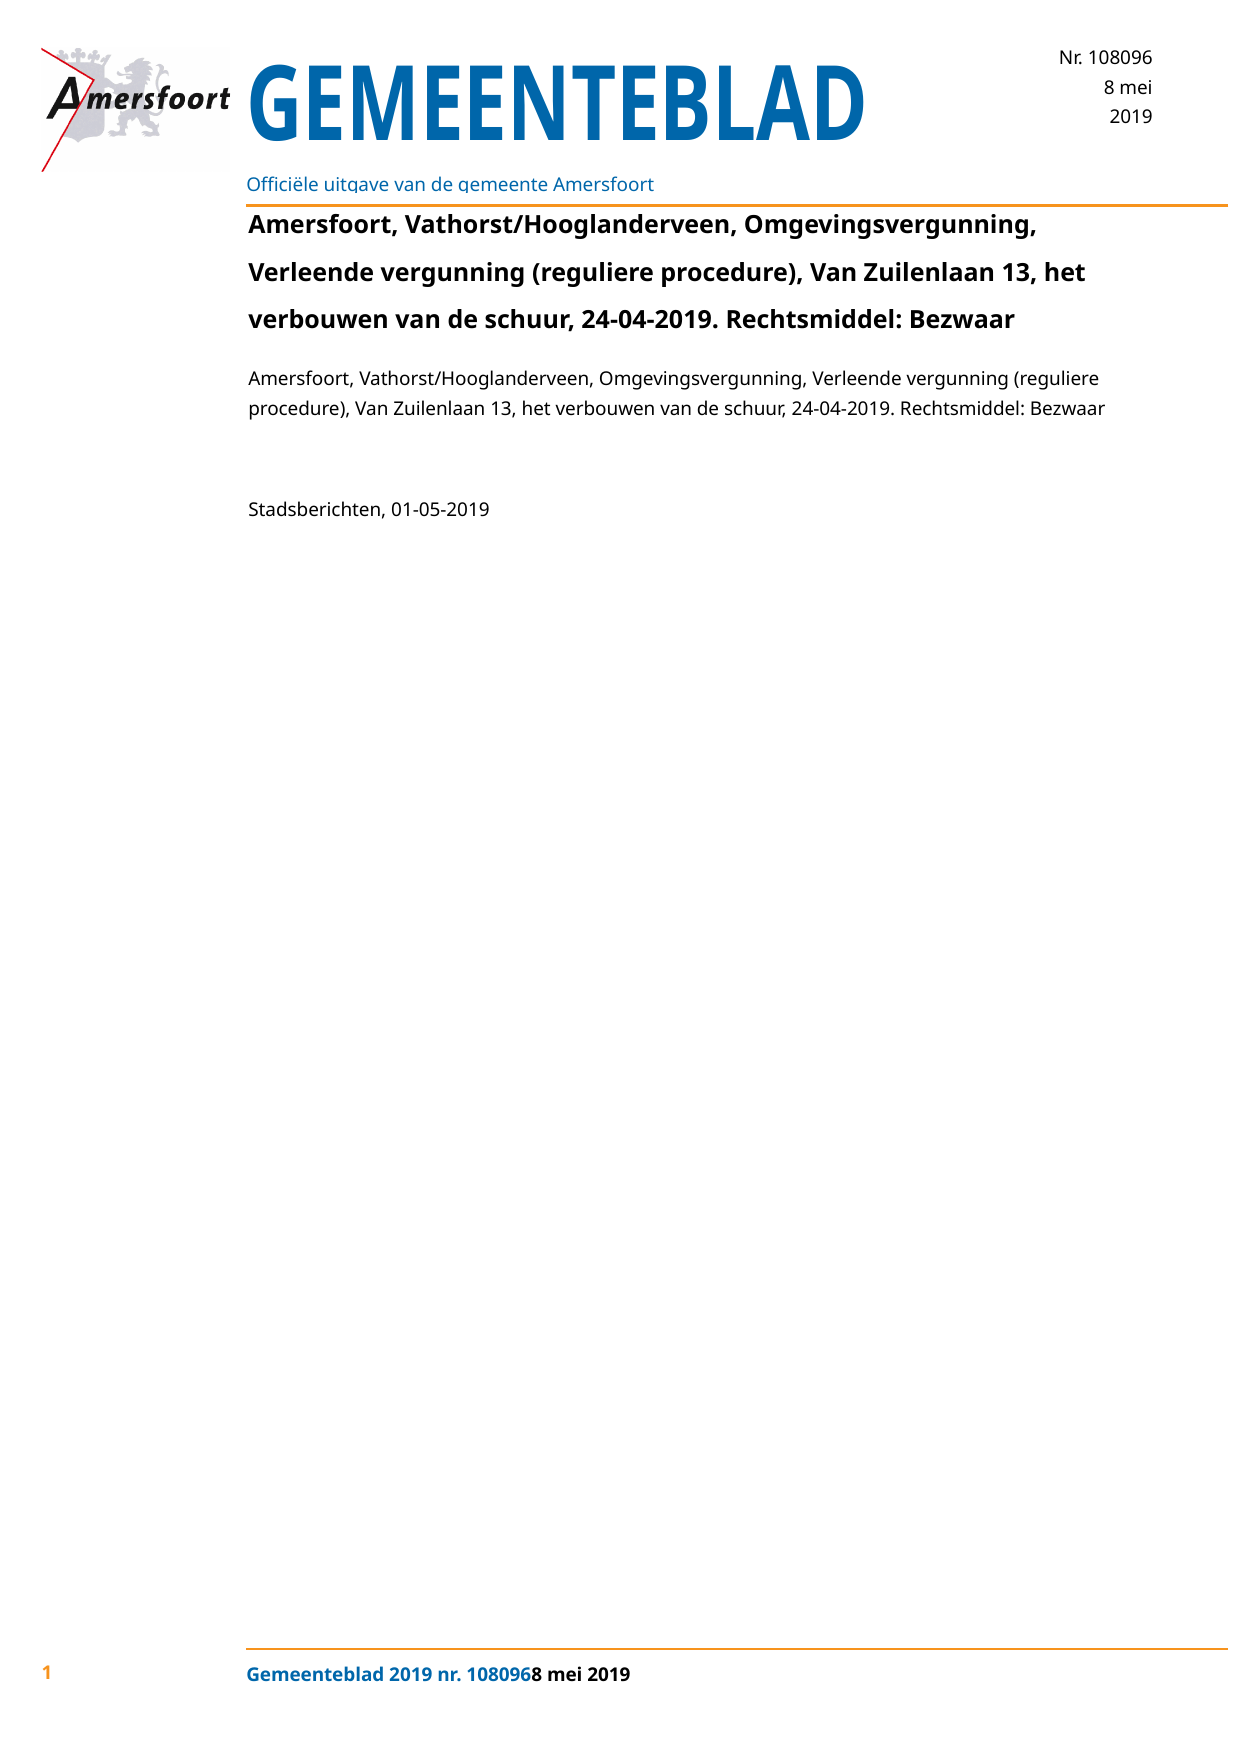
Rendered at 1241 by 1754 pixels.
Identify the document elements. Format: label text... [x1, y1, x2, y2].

text Amersfoort, Vathorst/Hooglanderveen, Omgevingsvergunning, Verleende vergunning (reguliere procedure), Van Zuilenlaan 13, het verbouwen van de schuur, 24-04-2019. Rechtsmiddel: Bezwaar [248, 366, 1152, 421]
picture [41, 47, 231, 172]
text Amersfoort, Vathorst/Hooglanderveen, Omgevingsvergunning, Verleende vergunning (reguliere procedure), Van Zuilenlaan 13, het verbouwen van de schuur, 24-04-2019. Rechtsmiddel: Bezwaar [248, 207, 1152, 336]
text Stadsberichten, 01-05-2019 [248, 496, 1152, 522]
